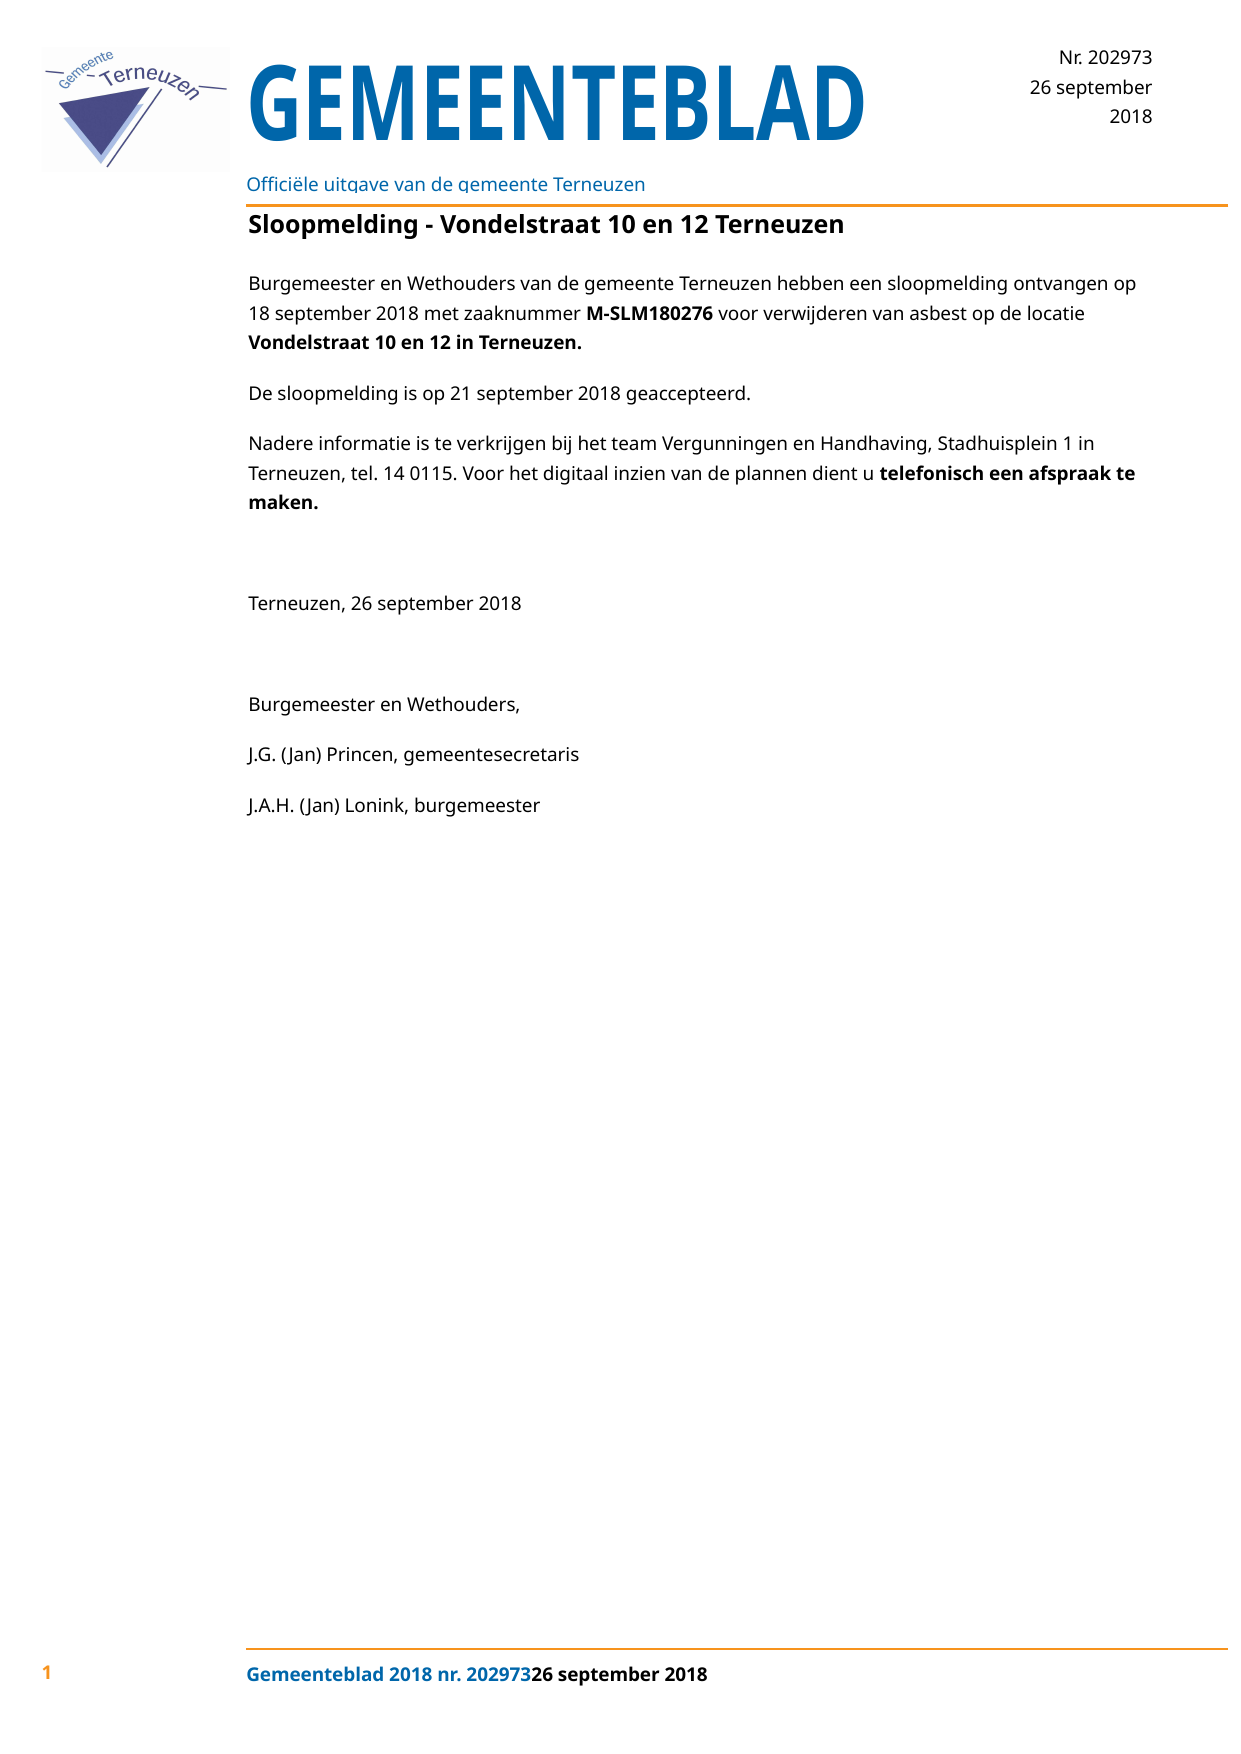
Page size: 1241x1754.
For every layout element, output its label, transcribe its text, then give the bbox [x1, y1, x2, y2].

text De sloopmelding is op 21 september 2018 geaccepteerd. [248, 380, 1152, 406]
text J.G. (Jan) Princen, gemeentesecretaris [248, 742, 1152, 767]
picture [41, 47, 231, 172]
text Burgemeester en Wethouders, [248, 691, 1152, 717]
text Burgemeester en Wethouders van de gemeente Terneuzen hebben een sloopmelding ontvangen op 18 september 2018 met zaaknummer M-SLM180276 voor verwijderen van asbest op de locatie Vondelstraat 10 en 12 in Terneuzen. [248, 270, 1152, 355]
text Nadere informatie is te verkrijgen bij het team Vergunningen en Handhaving, Stadhuisplein 1 in Terneuzen, tel. 14 0115. Voor het digitaal inzien van de plannen dient u telefonisch een afspraak te maken. [248, 430, 1152, 515]
text J.A.H. (Jan) Lonink, burgemeester [248, 792, 1152, 818]
text Terneuzen, 26 september 2018 [248, 590, 1152, 616]
text Sloopmelding - Vondelstraat 10 en 12 Terneuzen [248, 207, 1152, 241]
